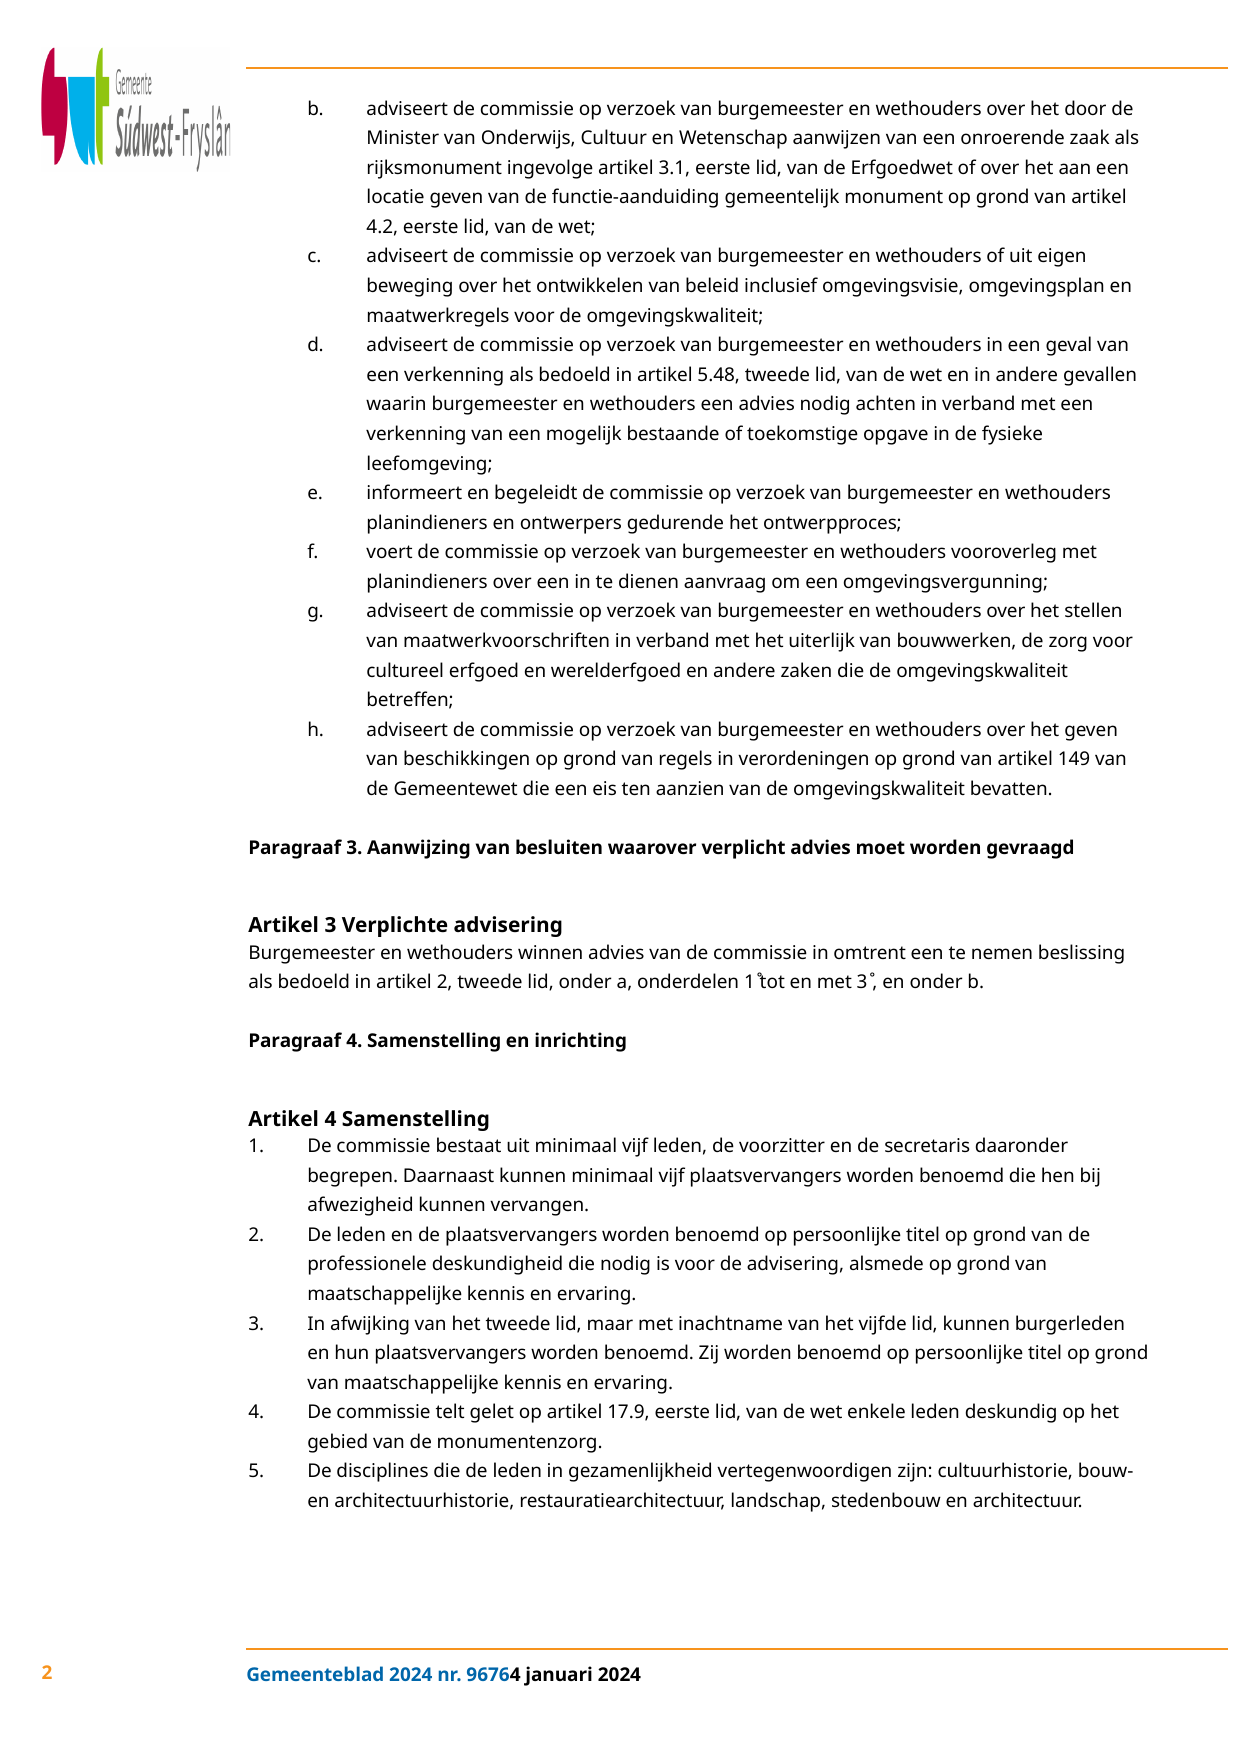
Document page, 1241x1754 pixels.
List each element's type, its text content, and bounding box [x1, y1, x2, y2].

list In afwijking van het tweede lid, maar met inachtname van het vijfde lid, kunnen burgerleden en hun plaatsvervangers worden benoemd. Zij worden benoemd op persoonlijke titel op grond van maatschappelijke kennis en ervaring. [248, 1310, 1152, 1395]
list De commissie telt gelet op artikel 17.9, eerste lid, van de wet enkele leden deskundig op het gebied van de monumentenzorg. [248, 1398, 1152, 1454]
list adviseert de commissie op verzoek van burgemeester en wethouders over het geven van beschikkingen op grond van regels in verordeningen op grond van artikel 149 van de Gemeentewet die een eis ten aanzien van de omgevingskwaliteit bevatten. [307, 716, 1152, 801]
text Artikel 4 Samenstelling [248, 1104, 1152, 1132]
list adviseert de commissie op verzoek van burgemeester en wethouders in een geval van een verkenning als bedoeld in artikel 5.48, tweede lid, van de wet en in andere gevallen waarin burgemeester en wethouders een advies nodig achten in verband met een verkenning van een mogelijk bestaande of toekomstige opgave in de fysieke leefomgeving; [307, 331, 1152, 476]
text Burgemeester en wethouders winnen advies van de commissie in omtrent een te nemen beslissing als bedoeld in artikel 2, tweede lid, onder a, onderdelen 1 ̊tot en met 3 ̊, en onder b. [248, 939, 1152, 994]
list De commissie bestaat uit minimaal vijf leden, de voorzitter en de secretaris daaronder begrepen. Daarnaast kunnen minimaal vijf plaatsvervangers worden benoemd die hen bij afwezigheid kunnen vervangen. [248, 1132, 1152, 1217]
list voert de commissie op verzoek van burgemeester en wethouders vooroverleg met planindieners over een in te dienen aanvraag om een omgevingsvergunning; [307, 538, 1152, 594]
list adviseert de commissie op verzoek van burgemeester en wethouders over het door de Minister van Onderwijs, Cultuur en Wetenschap aanwijzen van een onroerende zaak als rijksmonument ingevolge artikel 3.1, eerste lid, van de Erfgoedwet of over het aan een locatie geven van de functie-aanduiding gemeentelijk monument op grond van artikel 4.2, eerste lid, van de wet; [307, 95, 1152, 239]
list adviseert de commissie op verzoek van burgemeester en wethouders over het stellen van maatwerkvoorschriften in verband met het uiterlijk van bouwwerken, de zorg voor cultureel erfgoed en werelderfgoed en andere zaken die de omgevingskwaliteit betreffen; [307, 598, 1152, 712]
text Paragraaf 4. Samenstelling en inrichting [248, 1028, 1152, 1053]
text Artikel 3 Verplichte advisering [248, 911, 1152, 939]
list informeert en begeleidt de commissie op verzoek van burgemeester en wethouders planindieners en ontwerpers gedurende het ontwerpproces; [307, 479, 1152, 535]
picture [41, 47, 231, 172]
list De disciplines die de leden in gezamenlijkheid vertegenwoordigen zijn: cultuurhistorie, bouw- en architectuurhistorie, restauratiearchitectuur, landschap, stedenbouw en architectuur. [248, 1458, 1152, 1513]
text Paragraaf 3. Aanwijzing van besluiten waarover verplicht advies moet worden gevraagd [248, 834, 1152, 860]
list adviseert de commissie op verzoek van burgemeester en wethouders of uit eigen beweging over het ontwikkelen van beleid inclusief omgevingsvisie, omgevingsplan en maatwerkregels voor de omgevingskwaliteit; [307, 243, 1152, 328]
list De leden en de plaatsvervangers worden benoemd op persoonlijke titel op grond van de professionele deskundigheid die nodig is voor de advisering, alsmede op grond van maatschappelijke kennis en ervaring. [248, 1221, 1152, 1306]
